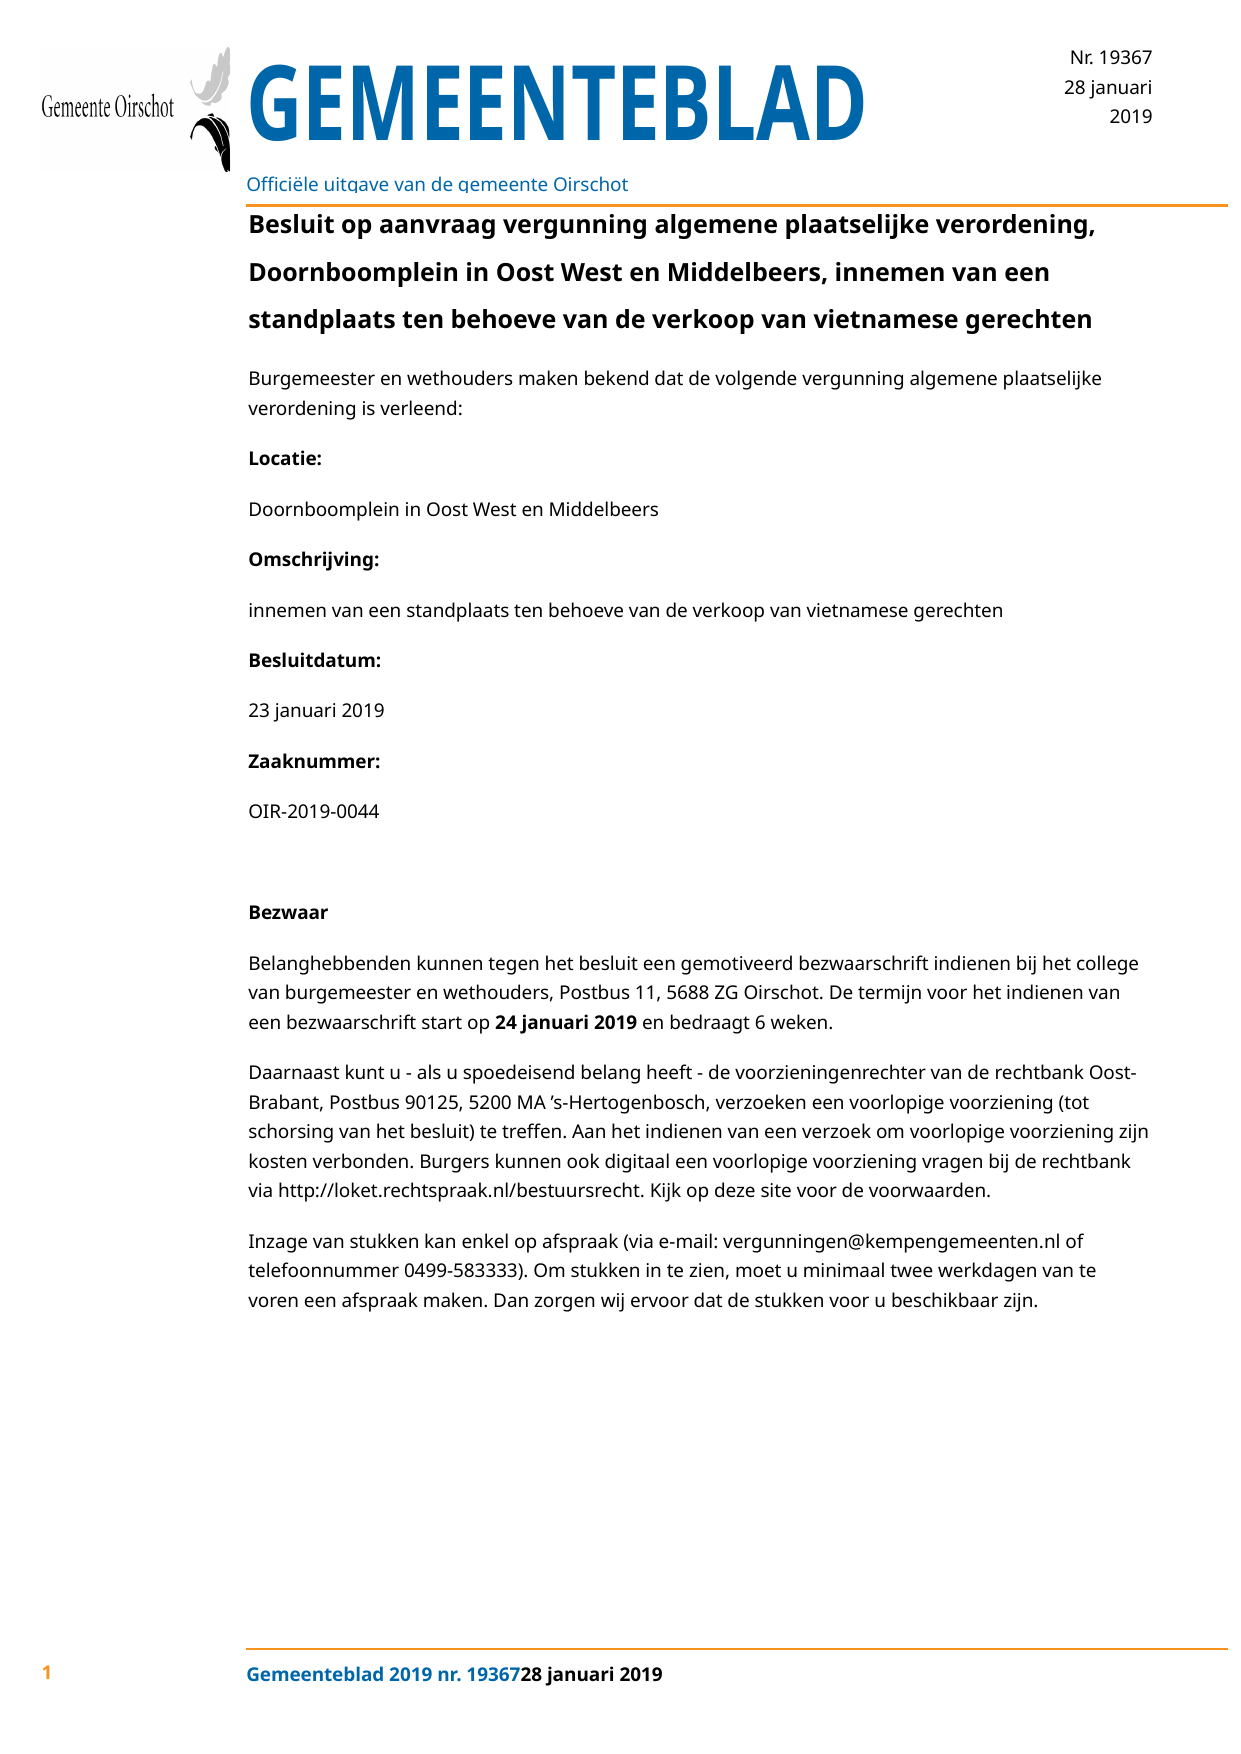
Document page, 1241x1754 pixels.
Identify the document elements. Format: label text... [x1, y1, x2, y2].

text innemen van een standplaats ten behoeve van de verkoop van vietnamese gerechten [248, 597, 1152, 622]
text Inzage van stukken kan enkel op afspraak (via e-mail: vergunningen@kempengemeenten.nl of telefoonnummer 0499-583333). Om stukken in te zien, moet u minimaal twee werkdagen van te voren een afspraak maken. Dan zorgen wij ervoor dat de stukken voor u beschikbaar zijn. [248, 1228, 1152, 1313]
text Doornboomplein in Oost West en Middelbeers [248, 496, 1152, 522]
text Belanghebbenden kunnen tegen het besluit een gemotiveerd bezwaarschrift indienen bij het college van burgemeester en wethouders, Postbus 11, 5688 ZG Oirschot. De termijn voor het indienen van een bezwaarschrift start op 24 januari 2019 en bedraagt 6 weken. [248, 950, 1152, 1034]
text Daarnaast kunt u - als u spoedeisend belang heeft - de voorzieningenrechter van de rechtbank Oost-Brabant, Postbus 90125, 5200 MA ’s-Hertogenbosch, verzoeken een voorlopige voorziening (tot schorsing van het besluit) te treffen. Aan het indienen van een verzoek om voorlopige voorziening zijn kosten verbonden. Burgers kunnen ook digitaal een voorlopige voorziening vragen bij de rechtbank via http://loket.rechtspraak.nl/bestuursrecht. Kijk op deze site voor de voorwaarden. [248, 1059, 1152, 1203]
text Besluitdatum: [248, 647, 1152, 673]
text Locatie: [248, 446, 1152, 471]
text Burgemeester en wethouders maken bekend dat de volgende vergunning algemene plaatselijke verordening is verleend: [248, 366, 1152, 421]
text 23 januari 2019 [248, 698, 1152, 723]
picture [41, 47, 231, 172]
text Besluit op aanvraag vergunning algemene plaatselijke verordening, Doornboomplein in Oost West en Middelbeers, innemen van een standplaats ten behoeve van de verkoop van vietnamese gerechten [248, 207, 1152, 336]
text Bezwaar [248, 899, 1152, 925]
text OIR-2019-0044 [248, 798, 1152, 824]
text Omschrijving: [248, 546, 1152, 572]
text Zaaknummer: [248, 748, 1152, 774]
